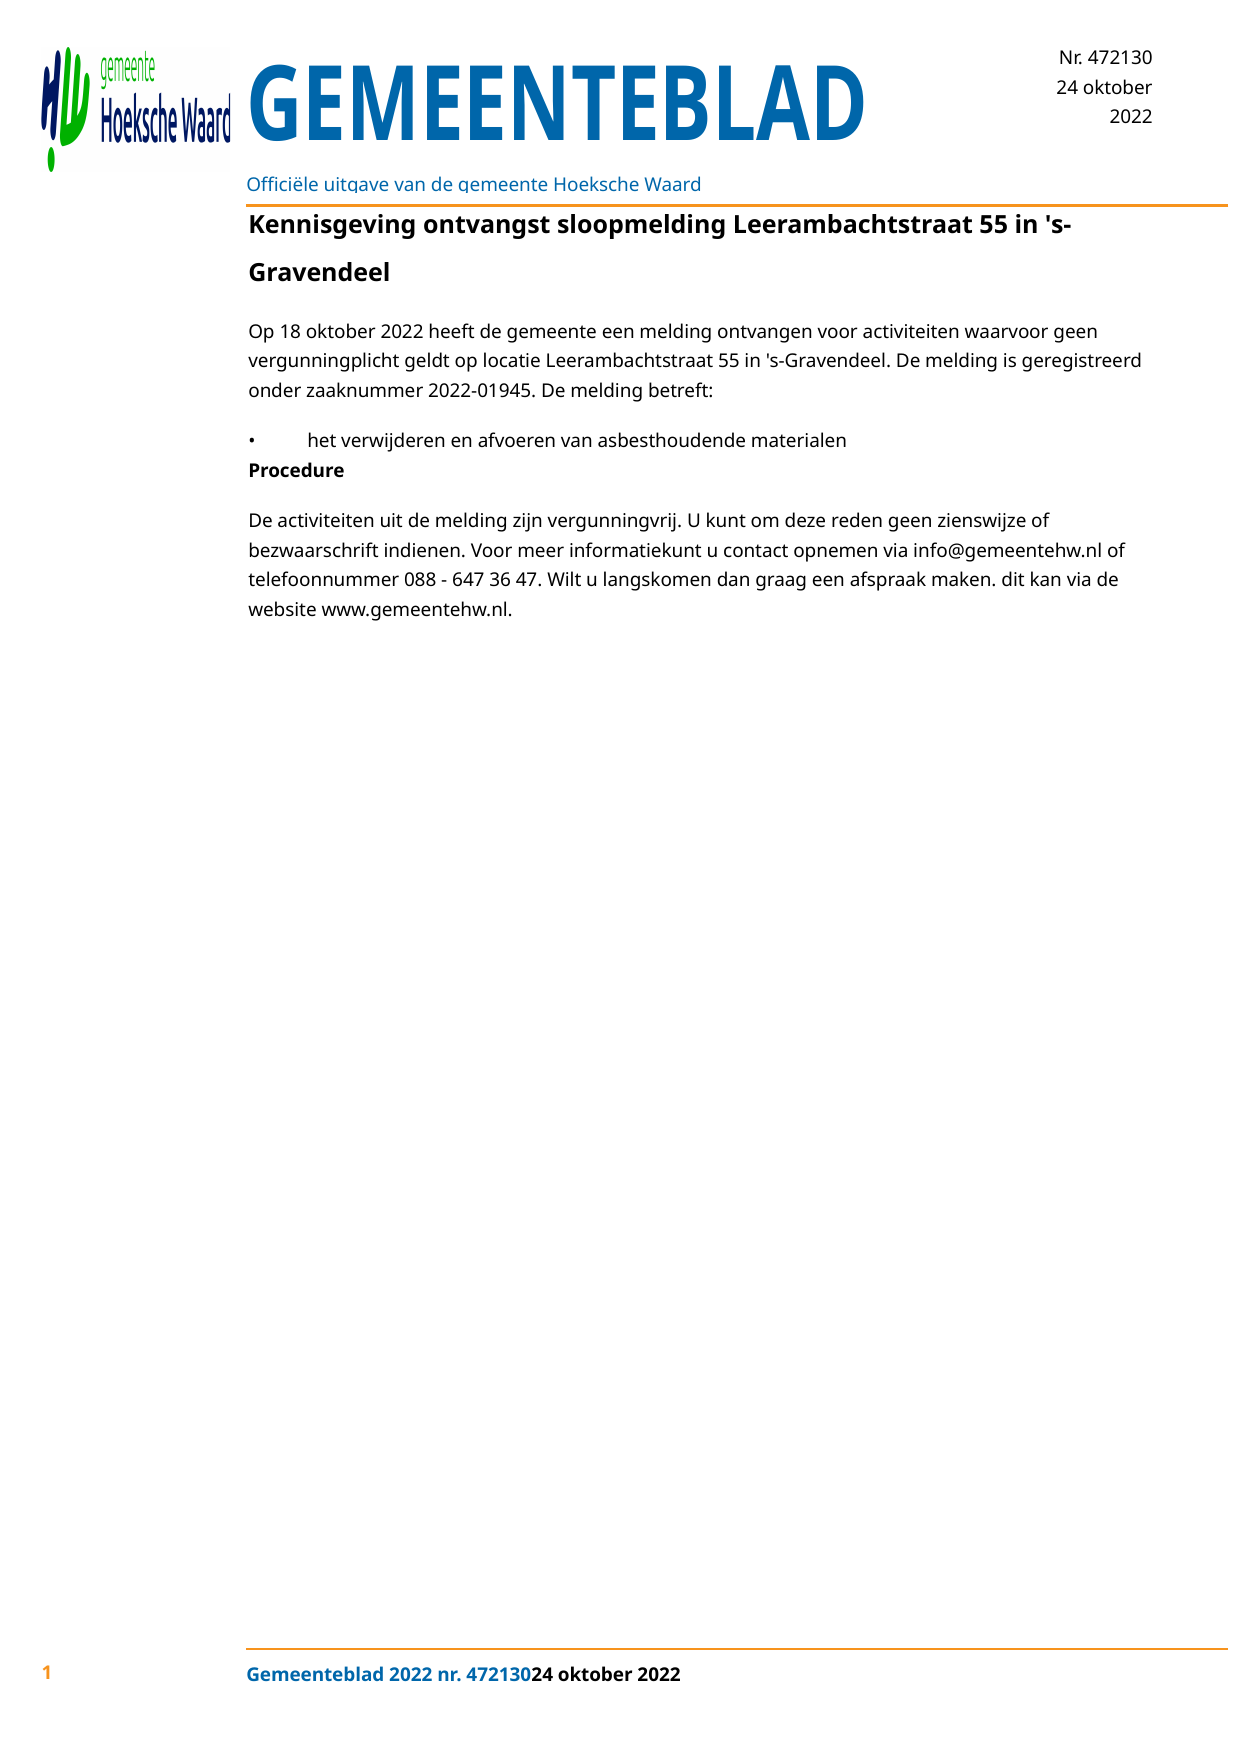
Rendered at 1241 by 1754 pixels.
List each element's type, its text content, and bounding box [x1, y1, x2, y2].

text De activiteiten uit de melding zijn vergunningvrij. U kunt om deze reden geen zienswijze of bezwaarschrift indienen. Voor meer informatiekunt u contact opnemen via info@gemeentehw.nl of telefoonnummer 088 - 647 36 47. Wilt u langskomen dan graag een afspraak maken. dit kan via de website www.gemeentehw.nl. [248, 507, 1152, 622]
text Procedure [248, 457, 1152, 483]
text Op 18 oktober 2022 heeft de gemeente een melding ontvangen voor activiteiten waarvoor geen vergunningplicht geldt op locatie Leerambachtstraat 55 in 's-Gravendeel. De melding is geregistreerd onder zaaknummer 2022-01945. De melding betreft: [248, 318, 1152, 403]
text Kennisgeving ontvangst sloopmelding Leerambachtstraat 55 in 's-Gravendeel [248, 207, 1152, 288]
list het verwijderen en afvoeren van asbesthoudende materialen [248, 427, 1152, 453]
picture [41, 47, 231, 172]
